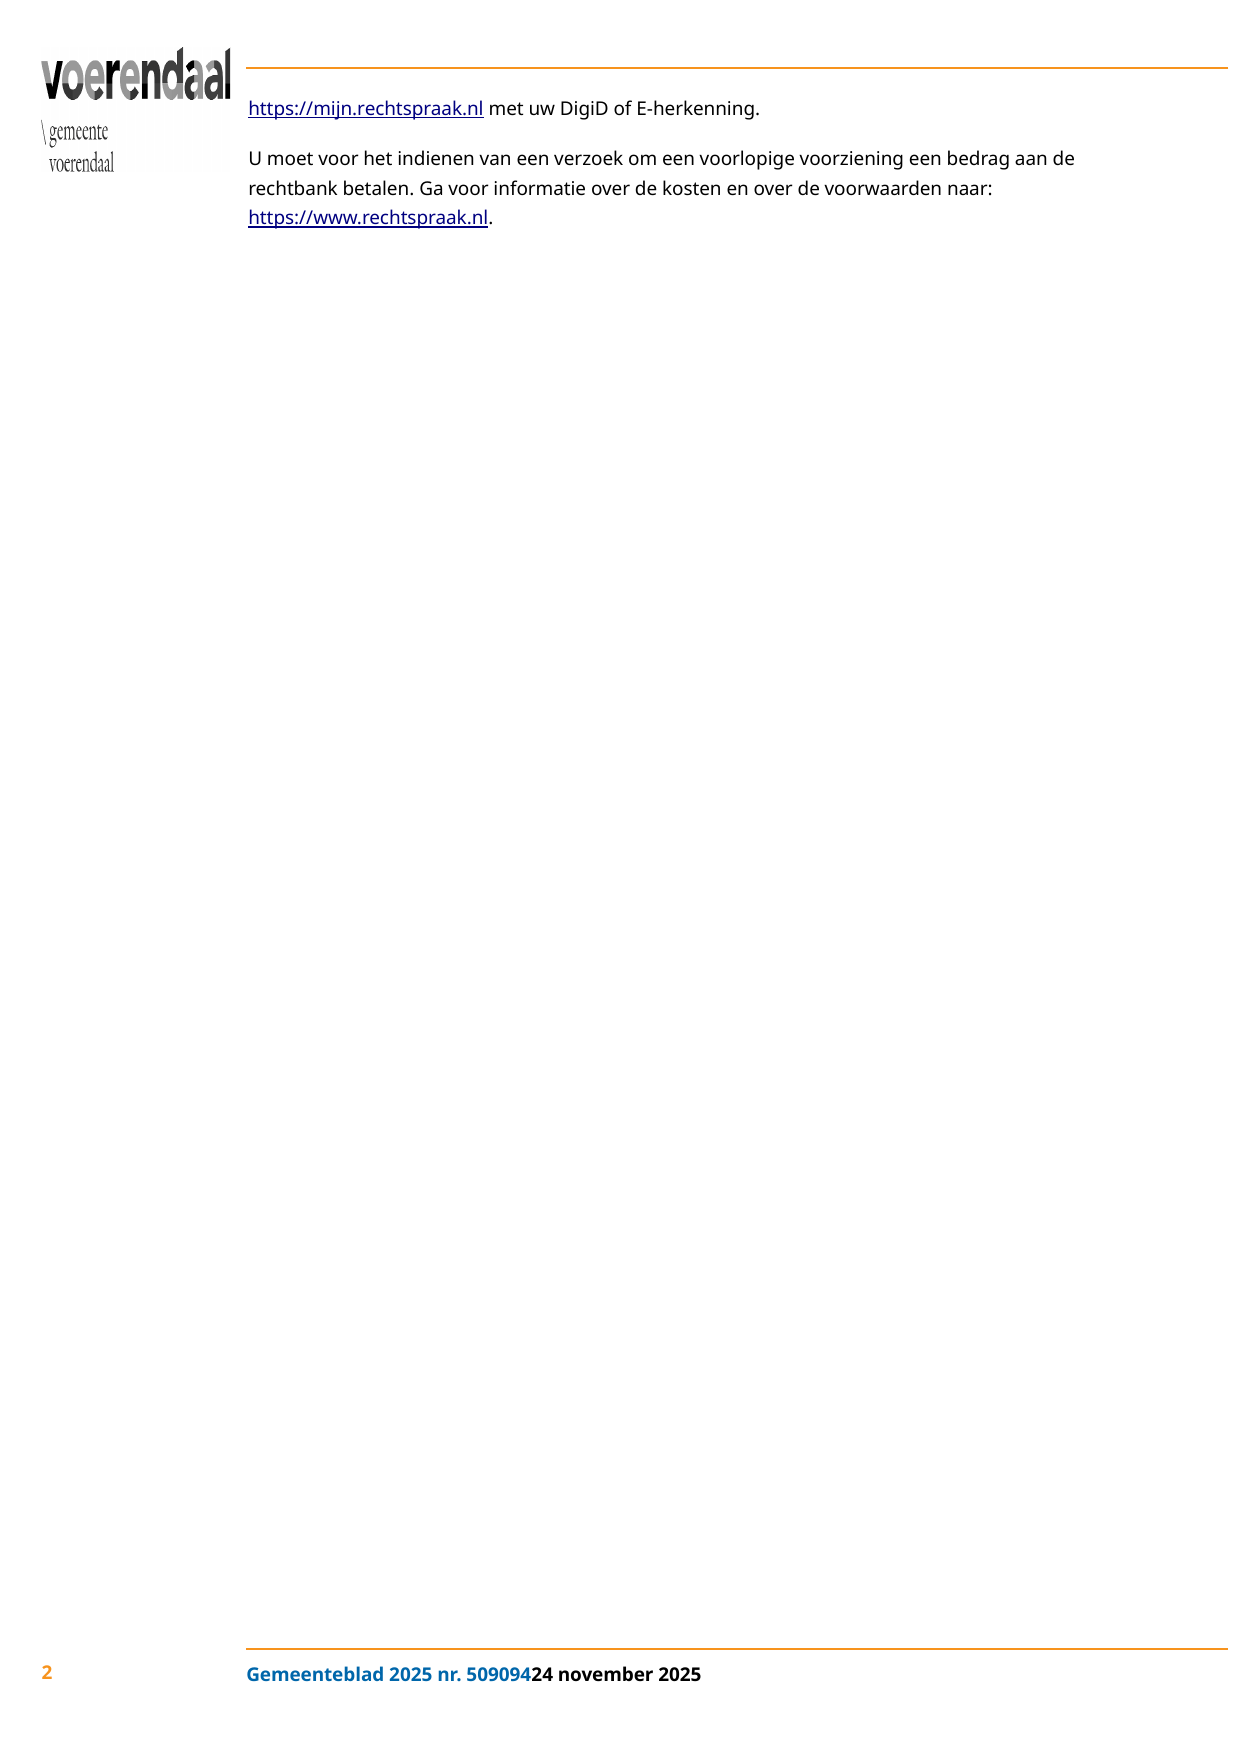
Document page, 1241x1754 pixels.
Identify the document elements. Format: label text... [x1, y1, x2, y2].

text https://mijn.rechtspraak.nl met uw DigiD of E-herkenning. [248, 95, 1152, 121]
text U moet voor het indienen van een verzoek om een voorlopige voorziening een bedrag aan de rechtbank betalen. Ga voor informatie over de kosten en over de voorwaarden naar: https://www.rechtspraak.nl. [248, 145, 1152, 230]
picture [41, 47, 231, 172]
